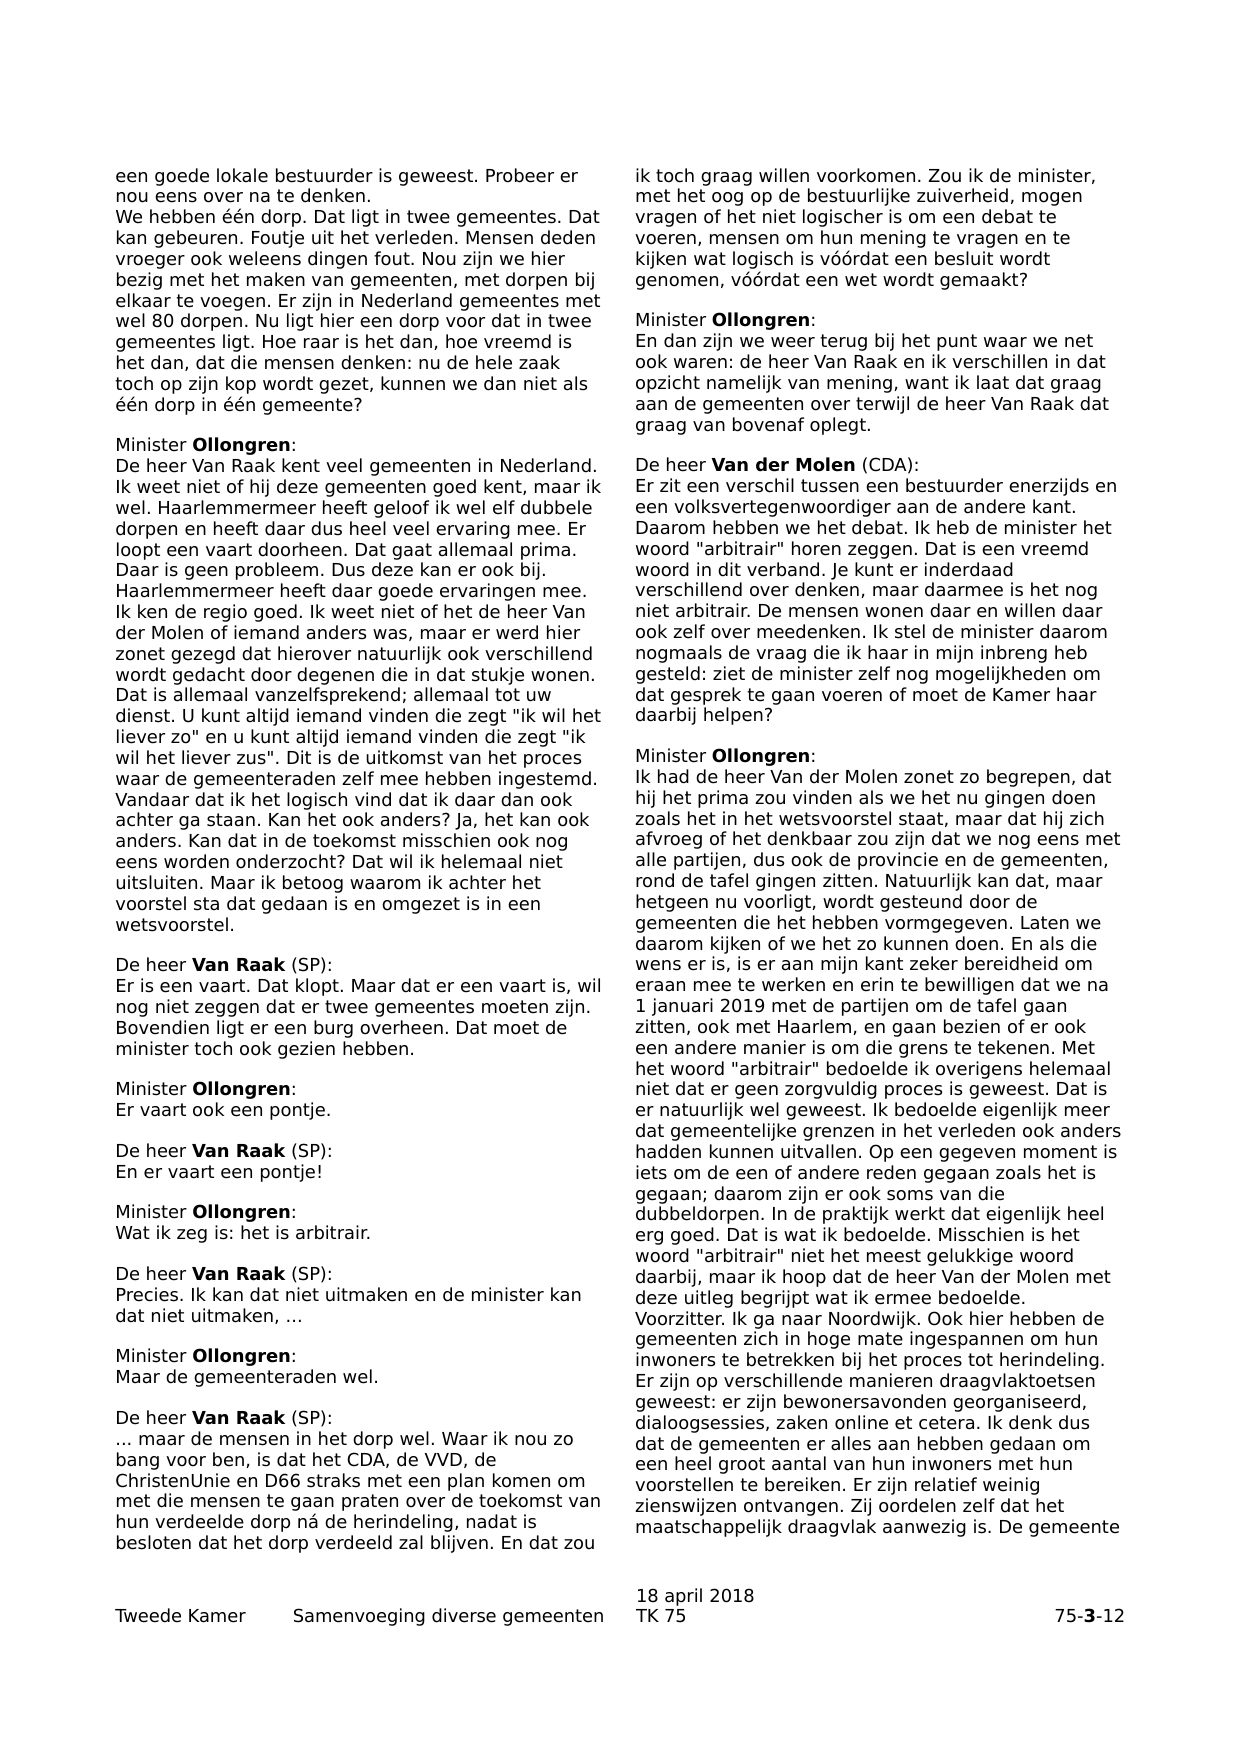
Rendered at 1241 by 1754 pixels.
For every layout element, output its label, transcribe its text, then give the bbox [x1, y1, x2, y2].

text Er is een vaart. Dat klopt. Maar dat er een vaart is, wil nog niet zeggen dat er twee gemeentes moeten zijn. Bovendien ligt er een burg overheen. Dat moet de minister toch ook gezien hebben. [115, 976, 605, 1059]
text De heer Van Raak (SP): [115, 1264, 605, 1285]
text En dan zijn we weer terug bij het punt waar we net ook waren: de heer Van Raak en ik verschillen in dat opzicht namelijk van mening, want ik laat dat graag aan de gemeenten over terwijl de heer Van Raak dat graag van bovenaf oplegt. [635, 331, 1125, 435]
text We hebben één dorp. Dat ligt in twee gemeentes. Dat kan gebeuren. Foutje uit het verleden. Mensen deden vroeger ook weleens dingen fout. Nou zijn we hier bezig met het maken van gemeenten, met dorpen bij elkaar te voegen. Er zijn in Nederland gemeentes met wel 80 dorpen. Nu ligt hier een dorp voor dat in twee gemeentes ligt. Hoe raar is het dan, hoe vreemd is het dan, dat die mensen denken: nu de hele zaak toch op zijn kop wordt gezet, kunnen we dan niet als één dorp in één gemeente? [115, 207, 605, 415]
text Voorzitter. Ik ga naar Noordwijk. Ook hier hebben de gemeenten zich in hoge mate ingespannen om hun inwoners te betrekken bij het proces tot herindeling. Er zijn op verschillende manieren draagvlaktoetsen geweest: er zijn bewonersavonden georganiseerd, dialoogsessies, zaken online et cetera. Ik denk dus dat de gemeenten er alles aan hebben gedaan om een heel groot aantal van hun inwoners met hun voorstellen te bereiken. Er zijn relatief weinig zienswijzen ontvangen. Zij oordelen zelf dat het maatschappelijk draagvlak aanwezig is. De gemeente [635, 1308, 1125, 1537]
text Minister Ollongren: [115, 1346, 605, 1367]
text Maar de gemeenteraden wel. [115, 1367, 605, 1388]
text En er vaart een pontje! [115, 1162, 605, 1182]
text De heer Van Raak kent veel gemeenten in Nederland. Ik weet niet of hij deze gemeenten goed kent, maar ik wel. Haarlemmermeer heeft geloof ik wel elf dubbele dorpen en heeft daar dus heel veel ervaring mee. Er loopt een vaart doorheen. Dat gaat allemaal prima. Daar is geen probleem. Dus deze kan er ook bij. Haarlemmermeer heeft daar goede ervaringen mee. Ik ken de regio goed. Ik weet niet of het de heer Van der Molen of iemand anders was, maar er werd hier zonet gezegd dat hierover natuurlijk ook verschillend wordt gedacht door degenen die in dat stukje wonen. Dat is allemaal vanzelfsprekend; allemaal tot uw dienst. U kunt altijd iemand vinden die zegt "ik wil het liever zo" en u kunt altijd iemand vinden die zegt "ik wil het liever zus". Dit is de uitkomst van het proces waar de gemeenteraden zelf mee hebben ingestemd. Vandaar dat ik het logisch vind dat ik daar dan ook achter ga staan. Kan het ook anders? Ja, het kan ook anders. Kan dat in de toekomst misschien ook nog eens worden onderzocht? Dat wil ik helemaal niet uitsluiten. Maar ik betoog waarom ik achter het voorstel sta dat gedaan is en omgezet is in een wetsvoorstel. [115, 456, 605, 935]
text Minister Ollongren: [115, 435, 605, 456]
text Minister Ollongren: [635, 746, 1125, 767]
text ik toch graag willen voorkomen. Zou ik de minister, met het oog op de bestuurlijke zuiverheid, mogen vragen of het niet logischer is om een debat te voeren, mensen om hun mening te vragen en te kijken wat logisch is vóórdat een besluit wordt genomen, vóórdat een wet wordt gemaakt? [635, 165, 1125, 290]
text Minister Ollongren: [115, 1079, 605, 1100]
text Precies. Ik kan dat niet uitmaken en de minister kan dat niet uitmaken, ... [115, 1285, 605, 1326]
text Er vaart ook een pontje. [115, 1100, 605, 1121]
text Minister Ollongren: [115, 1202, 605, 1223]
text De heer Van Raak (SP): [115, 955, 605, 976]
text De heer Van Raak (SP): [115, 1141, 605, 1162]
text Er zit een verschil tussen een bestuurder enerzijds en een volksvertegenwoordiger aan de andere kant. Daarom hebben we het debat. Ik heb de minister het woord "arbitrair" horen zeggen. Dat is een vreemd woord in dit verband. Je kunt er inderdaad verschillend over denken, maar daarmee is het nog niet arbitrair. De mensen wonen daar en willen daar ook zelf over meedenken. Ik stel de minister daarom nogmaals de vraag die ik haar in mijn inbreng heb gesteld: ziet de minister zelf nog mogelijkheden om dat gesprek te gaan voeren of moet de Kamer haar daarbij helpen? [635, 476, 1125, 726]
text Ik had de heer Van der Molen zonet zo begrepen, dat hij het prima zou vinden als we het nu gingen doen zoals het in het wetsvoorstel staat, maar dat hij zich afvroeg of het denkbaar zou zijn dat we nog eens met alle partijen, dus ook de provincie en de gemeenten, rond de tafel gingen zitten. Natuurlijk kan dat, maar hetgeen nu voorligt, wordt gesteund door de gemeenten die het hebben vormgegeven. Laten we daarom kijken of we het zo kunnen doen. En als die wens er is, is er aan mijn kant zeker bereidheid om eraan mee te werken en erin te bewilligen dat we na 1 januari 2019 met de partijen om de tafel gaan zitten, ook met Haarlem, en gaan bezien of er ook een andere manier is om die grens te tekenen. Met het woord "arbitrair" bedoelde ik overigens helemaal niet dat er geen zorgvuldig proces is geweest. Dat is er natuurlijk wel geweest. Ik bedoelde eigenlijk meer dat gemeentelijke grenzen in het verleden ook anders hadden kunnen uitvallen. Op een gegeven moment is iets om de een of andere reden gegaan zoals het is gegaan; daarom zijn er ook soms van die dubbeldorpen. In de praktijk werkt dat eigenlijk heel erg goed. Dat is wat ik bedoelde. Misschien is het woord "arbitrair" niet het meest gelukkige woord daarbij, maar ik hoop dat de heer Van der Molen met deze uitleg begrijpt wat ik ermee bedoelde. [635, 767, 1125, 1308]
text Wat ik zeg is: het is arbitrair. [115, 1223, 605, 1244]
text een goede lokale bestuurder is geweest. Probeer er nou eens over na te denken. [115, 165, 605, 207]
text De heer Van der Molen (CDA): [635, 455, 1125, 476]
text Minister Ollongren: [635, 310, 1125, 331]
text De heer Van Raak (SP): [115, 1408, 605, 1429]
text ... maar de mensen in het dorp wel. Waar ik nou zo bang voor ben, is dat het CDA, de VVD, de ChristenUnie en D66 straks met een plan komen om met die mensen te gaan praten over de toekomst van hun verdeelde dorp ná de herindeling, nadat is besloten dat het dorp verdeeld zal blijven. En dat zou [115, 1429, 605, 1554]
